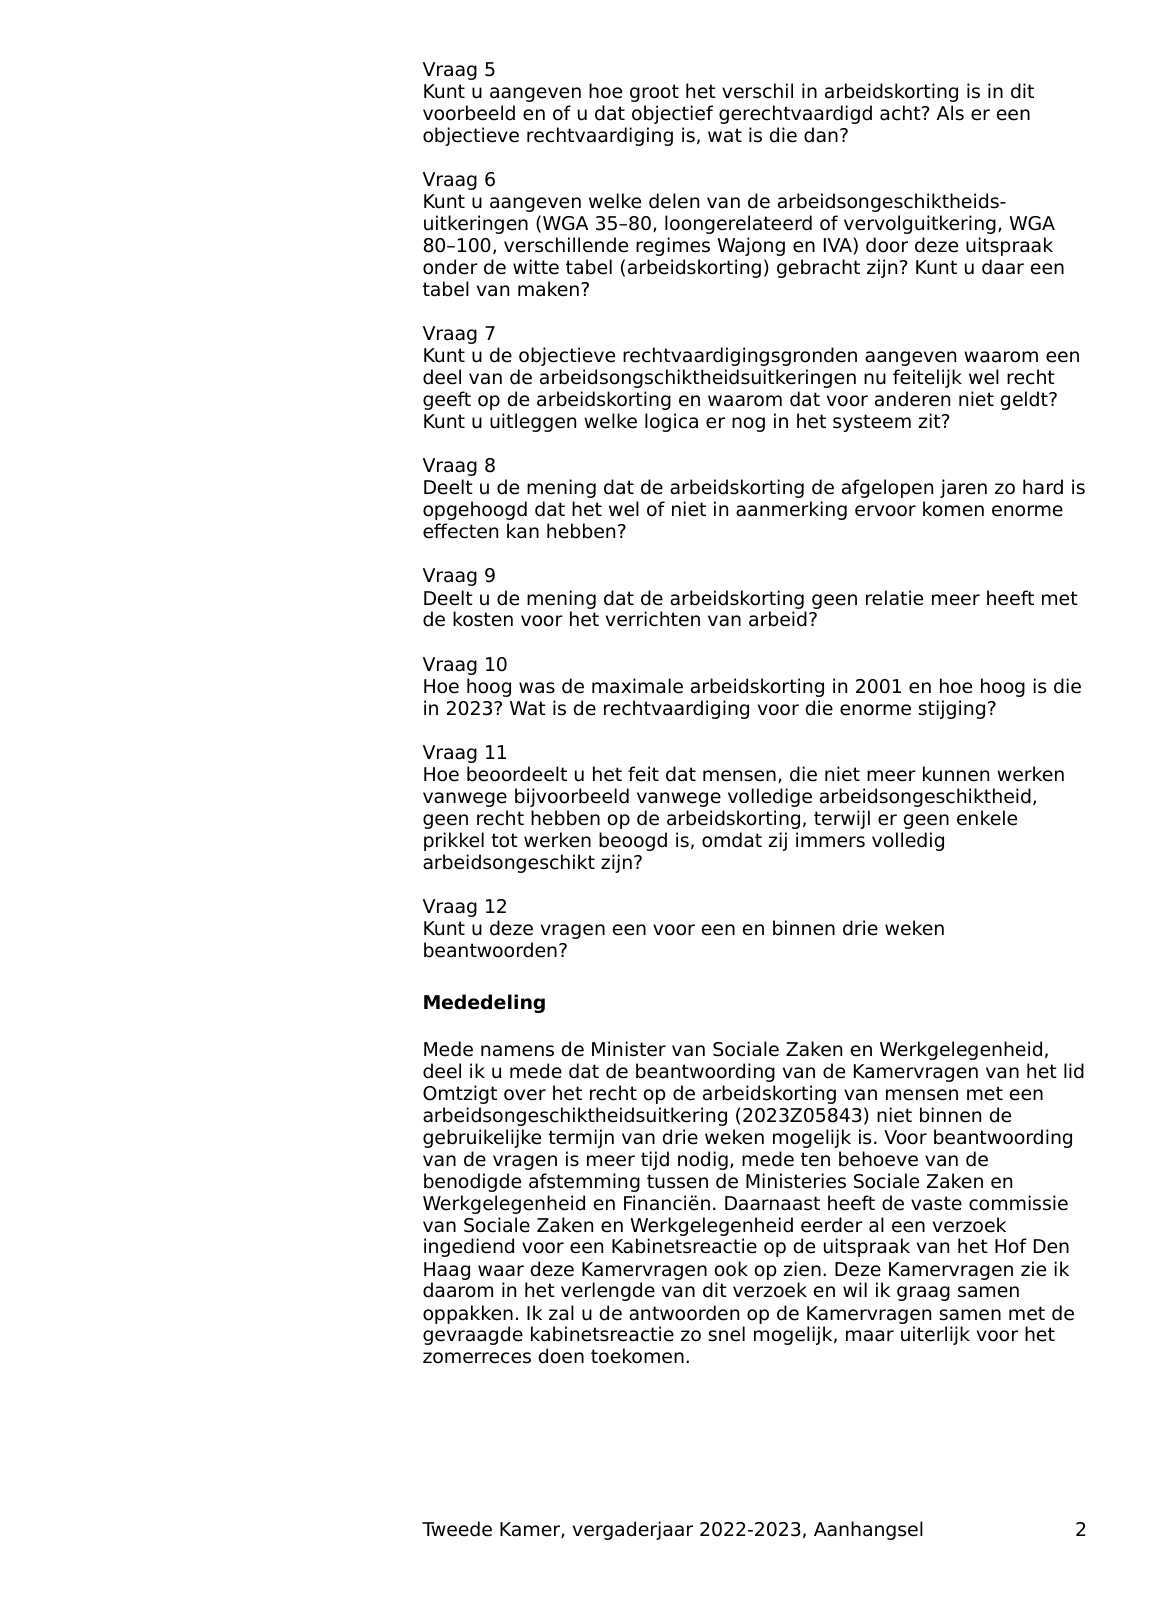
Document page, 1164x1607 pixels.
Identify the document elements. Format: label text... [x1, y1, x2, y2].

text Kunt u aangeven hoe groot het verschil in arbeidskorting is in dit voorbeeld en of u dat objectief gerechtvaardigd acht? Als er een objectieve rechtvaardiging is, wat is die dan? [422, 81, 1087, 147]
text Mede namens de Minister van Sociale Zaken en Werkgelegenheid, deel ik u mede dat de beantwoording van de Kamervragen van het lid Omtzigt over het recht op de arbeidskorting van mensen met een arbeidsongeschiktheidsuitkering (2023Z05843) niet binnen de gebruikelijke termijn van drie weken mogelijk is. Voor beantwoording van de vragen is meer tijd nodig, mede ten behoeve van de benodigde afstemming tussen de Ministeries Sociale Zaken en Werkgelegenheid en Financiën. Daarnaast heeft de vaste commissie van Sociale Zaken en Werkgelegenheid eerder al een verzoek ingediend voor een Kabinetsreactie op de uitspraak van het Hof Den Haag waar deze Kamervragen ook op zien. Deze Kamervragen zie ik daarom in het verlengde van dit verzoek en wil ik graag samen oppakken. Ik zal u de antwoorden op de Kamervragen samen met de gevraagde kabinetsreactie zo snel mogelijk, maar uiterlijk voor het zomerreces doen toekomen. [422, 1039, 1087, 1368]
text Vraag 6 [422, 169, 1087, 191]
text Vraag 10 [422, 653, 1087, 676]
subtitle Mededeling [422, 992, 1087, 1014]
text Vraag 5 [422, 59, 1087, 81]
text Deelt u de mening dat de arbeidskorting geen relatie meer heeft met de kosten voor het verrichten van arbeid? [422, 587, 1087, 631]
text Vraag 11 [422, 742, 1087, 764]
text Vraag 7 [422, 323, 1087, 345]
text Vraag 12 [422, 896, 1087, 918]
text Kunt u deze vragen een voor een en binnen drie weken beantwoorden? [422, 918, 1087, 962]
text Deelt u de mening dat de arbeidskorting de afgelopen jaren zo hard is opgehoogd dat het wel of niet in aanmerking ervoor komen enorme effecten kan hebben? [422, 477, 1087, 543]
text Vraag 8 [422, 455, 1087, 477]
text Hoe hoog was de maximale arbeidskorting in 2001 en hoe hoog is die in 2023? Wat is de rechtvaardiging voor die enorme stijging? [422, 676, 1087, 719]
text Hoe beoordeelt u het feit dat mensen, die niet meer kunnen werken vanwege bijvoorbeeld vanwege volledige arbeidsongeschiktheid, geen recht hebben op de arbeidskorting, terwijl er geen enkele prikkel tot werken beoogd is, omdat zij immers volledig arbeidsongeschikt zijn? [422, 764, 1087, 873]
text Kunt u aangeven welke delen van de arbeidsongeschiktheids-uitkeringen (WGA 35–80, loongerelateerd of vervolguitkering, WGA 80–100, verschillende regimes Wajong en IVA) door deze uitspraak onder de witte tabel (arbeidskorting) gebracht zijn? Kunt u daar een tabel van maken? [422, 191, 1087, 301]
text Kunt u de objectieve rechtvaardigingsgronden aangeven waarom een deel van de arbeidsongschiktheidsuitkeringen nu feitelijk wel recht geeft op de arbeidskorting en waarom dat voor anderen niet geldt? Kunt u uitleggen welke logica er nog in het systeem zit? [422, 345, 1087, 433]
text Vraag 9 [422, 565, 1087, 587]
